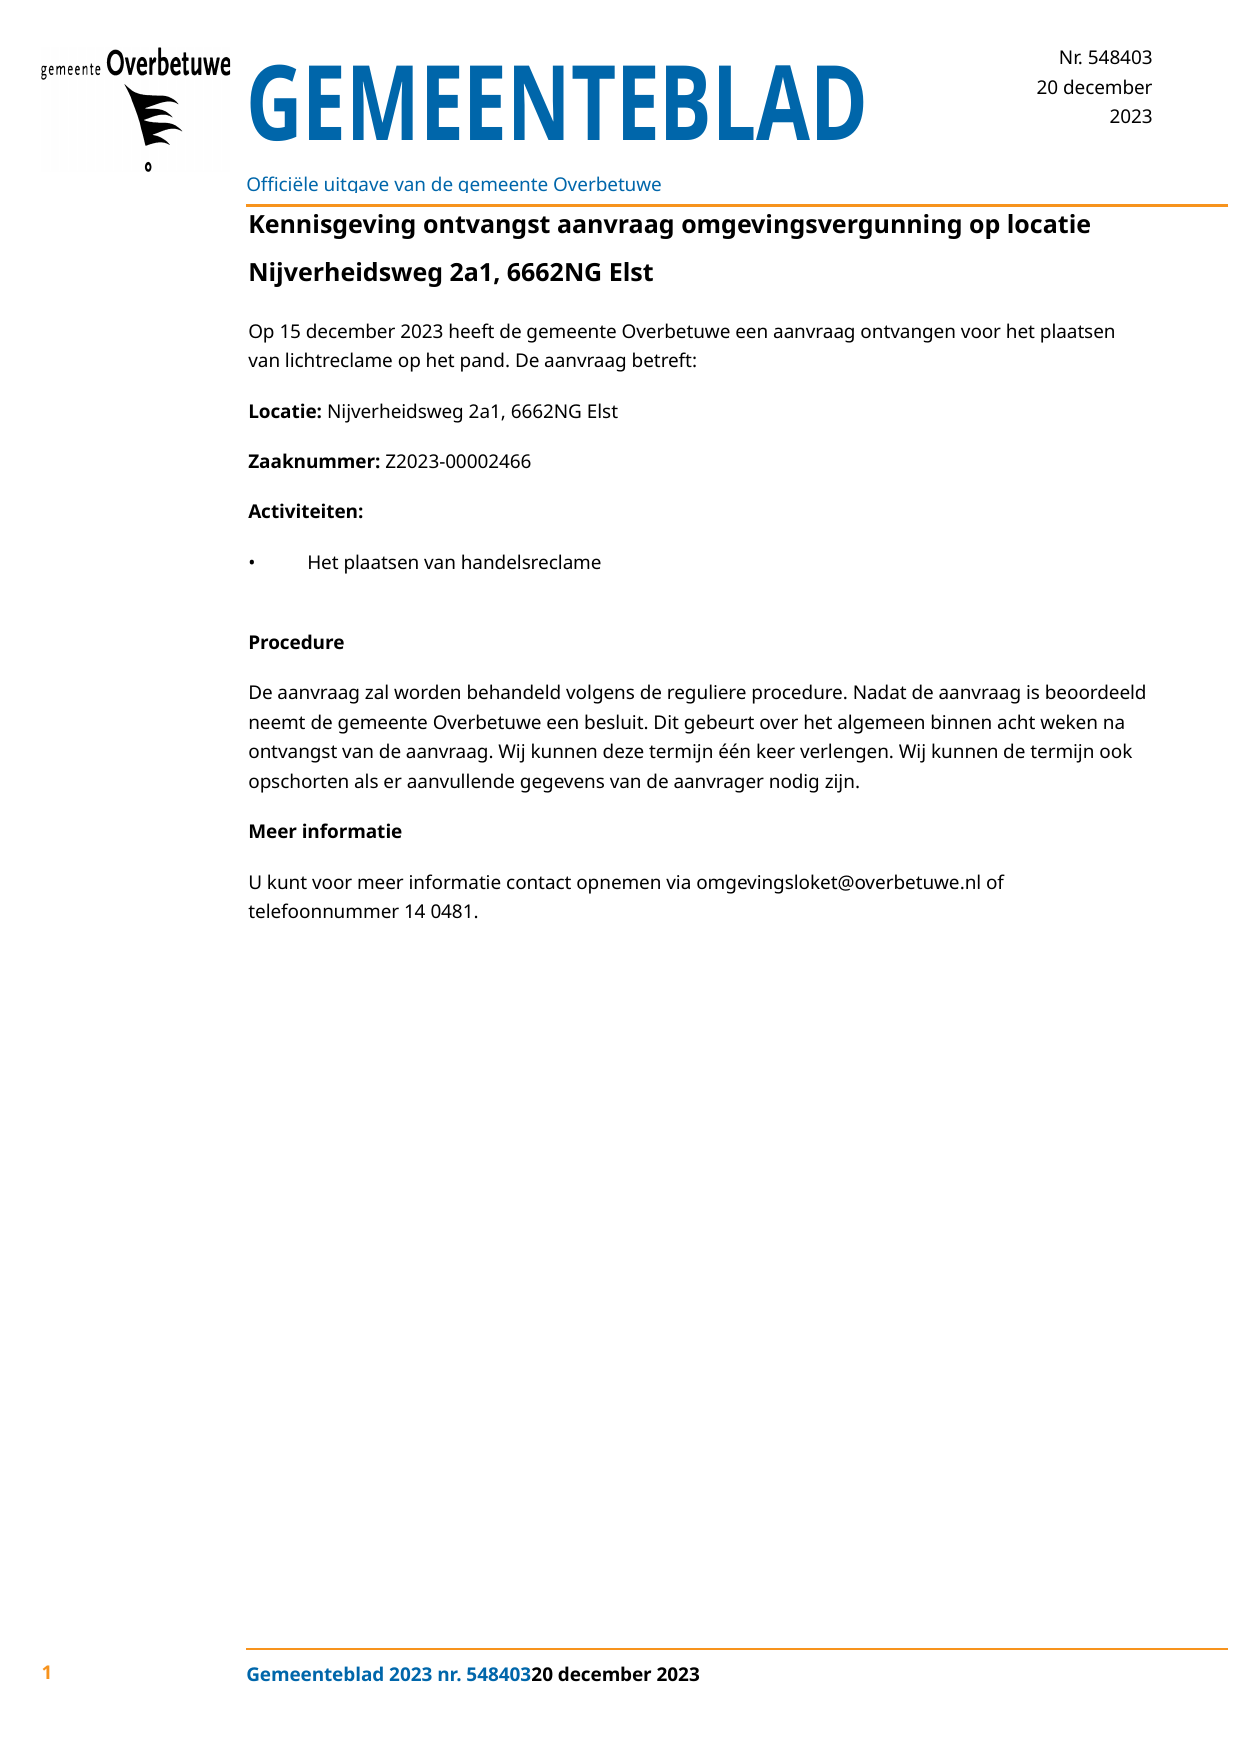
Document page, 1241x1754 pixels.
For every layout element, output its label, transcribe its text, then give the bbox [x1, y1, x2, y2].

text Zaaknummer: Z2023-00002466 [248, 448, 1152, 474]
text Op 15 december 2023 heeft de gemeente Overbetuwe een aanvraag ontvangen voor het plaatsen van lichtreclame op het pand. De aanvraag betreft: [248, 318, 1152, 373]
text Meer informatie [248, 819, 1152, 844]
text Locatie: Nijverheidsweg 2a1, 6662NG Elst [248, 398, 1152, 424]
text Procedure [248, 629, 1152, 655]
text Activiteiten: [248, 499, 1152, 524]
text Kennisgeving ontvangst aanvraag omgevingsvergunning op locatie Nijverheidsweg 2a1, 6662NG Elst [248, 207, 1152, 288]
text De aanvraag zal worden behandeld volgens de reguliere procedure. Nadat de aanvraag is beoordeeld neemt de gemeente Overbetuwe een besluit. Dit gebeurt over het algemeen binnen acht weken na ontvangst van de aanvraag. Wij kunnen deze termijn één keer verlengen. Wij kunnen de termijn ook opschorten als er aanvullende gegevens van de aanvrager nodig zijn. [248, 679, 1152, 794]
list Het plaatsen van handelsreclame [248, 549, 1152, 575]
picture [41, 47, 231, 172]
text U kunt voor meer informatie contact opnemen via omgevingsloket@overbetuwe.nl of telefoonnummer 14 0481. [248, 869, 1152, 924]
